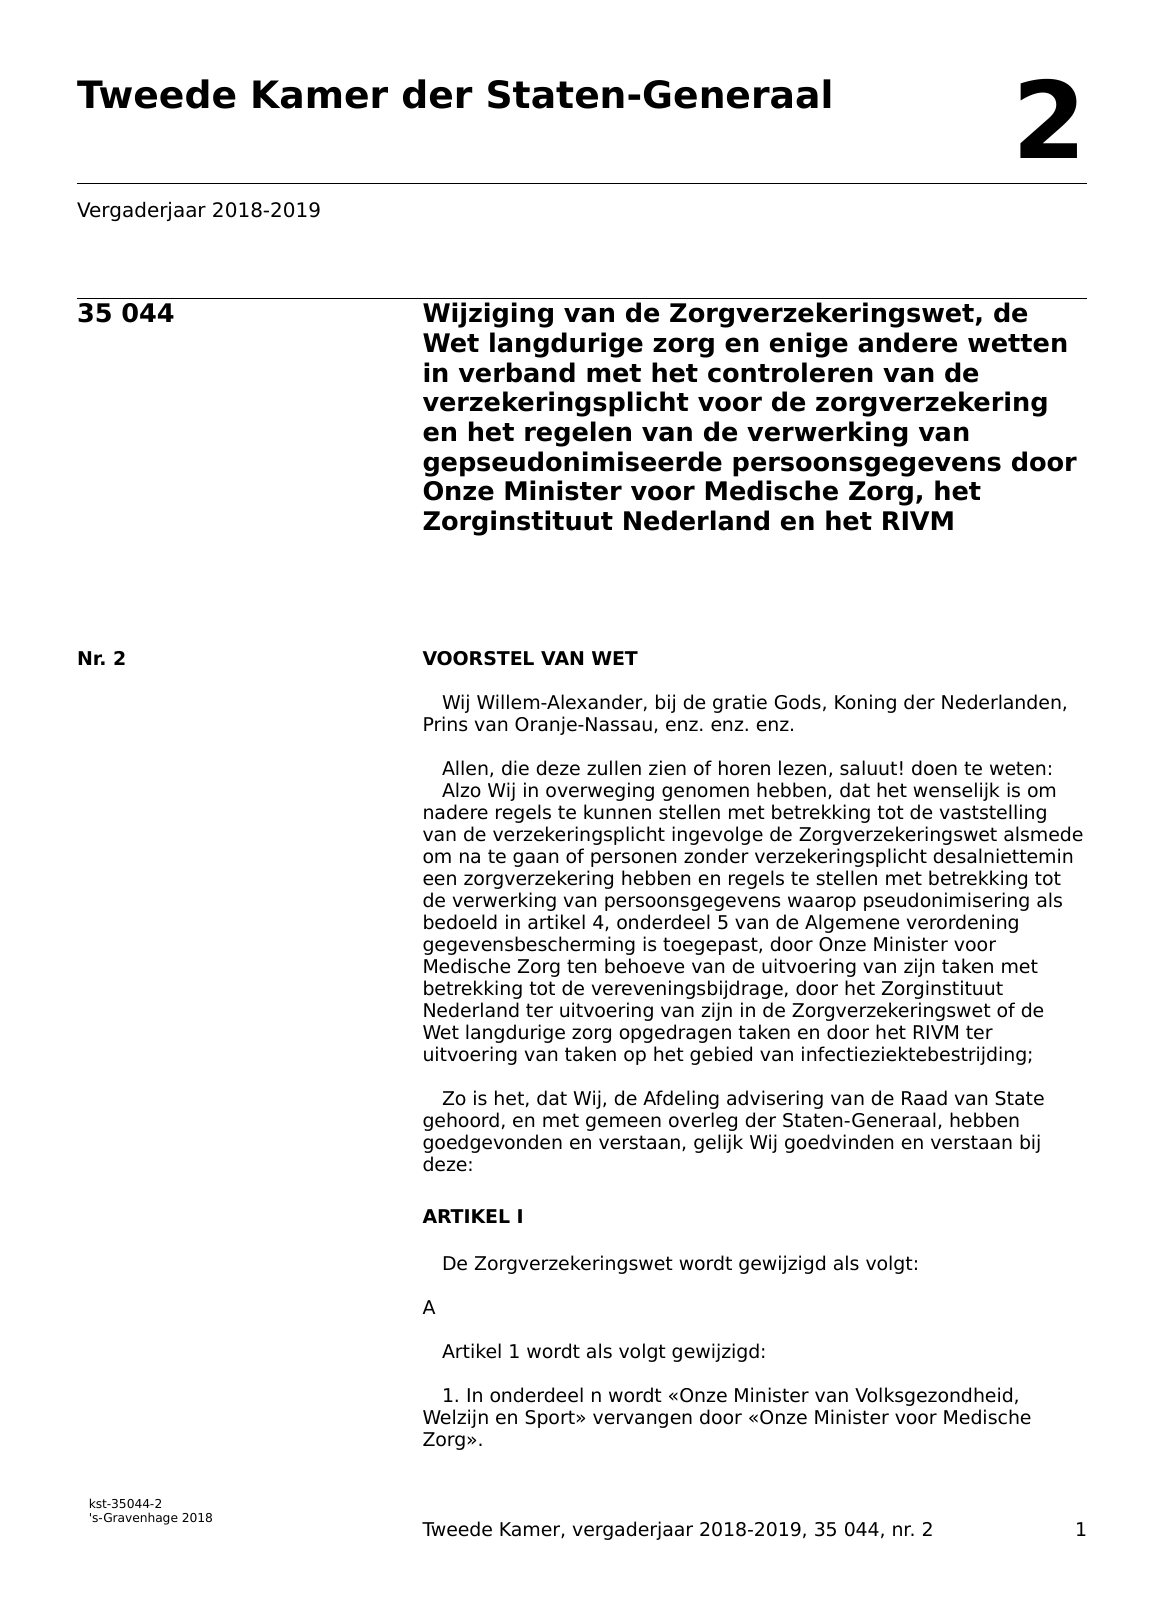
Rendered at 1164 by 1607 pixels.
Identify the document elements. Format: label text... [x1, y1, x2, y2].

text kst-35044-2 [88, 1497, 323, 1511]
text Wij Willem-Alexander, bij de gratie Gods, Koning der Nederlanden, Prins van Oranje-Nassau, enz. enz. enz. [422, 692, 1087, 736]
table_header Tweede Kamer der Staten-Generaal [77, 59, 886, 183]
text 1. In onderdeel n wordt «Onze Minister van Volksgezondheid, Welzijn en Sport» vervangen door «Onze Minister voor Medische Zorg». [422, 1385, 1087, 1451]
text 's-Gravenhage 2018 [88, 1511, 323, 1525]
text Alzo Wij in overweging genomen hebben, dat het wenselijk is om nadere regels te kunnen stellen met betrekking tot de vaststelling van de verzekeringsplicht ingevolge de Zorgverzekeringswet alsmede om na te gaan of personen zonder verzekeringsplicht desalniettemin een zorgverzekering hebben en regels te stellen met betrekking tot de verwerking van persoonsgegevens waarop pseudonimisering als bedoeld in artikel 4, onderdeel 5 van de Algemene verordening gegevensbescherming is toegepast, door Onze Minister voor Medische Zorg ten behoeve van de uitvoering van zijn taken met betrekking tot de vereveningsbijdrage, door het Zorginstituut Nederland ter uitvoering van zijn in de Zorgverzekeringswet of de Wet langdurige zorg opgedragen taken en door het RIVM ter uitvoering van taken op het gebied van infectieziektebestrijding; [422, 780, 1087, 1066]
subtitle Nr. 2 VOORSTEL VAN WET [77, 647, 1087, 669]
text Artikel 1 wordt als volgt gewijzigd: [422, 1341, 1087, 1363]
table_cell Vergaderjaar 2018-2019 [77, 184, 1087, 298]
text A [422, 1297, 1087, 1319]
text Zo is het, dat Wij, de Afdeling advisering van de Raad van State gehoord, en met gemeen overleg der Staten-Generaal, hebben goedgevonden en verstaan, gelijk Wij goedvinden en verstaan bij deze: [422, 1088, 1087, 1176]
text De Zorgverzekeringswet wordt gewijzigd als volgt: [422, 1253, 1087, 1274]
subtitle ARTIKEL I [422, 1206, 1087, 1228]
subtitle 35 044 Wijziging van de Zorgverzekeringswet, de Wet langdurige zorg en enige andere wetten in verband met het controleren van de verzekeringsplicht voor de zorgverzekering en het regelen van de verwerking van gepseudonimiseerde persoonsgegevens door Onze Minister voor Medische Zorg, het Zorginstituut Nederland en het RIVM [77, 299, 1087, 536]
text Allen, die deze zullen zien of horen lezen, saluut! doen te weten: [422, 758, 1087, 780]
table_header 2 [886, 59, 1087, 183]
